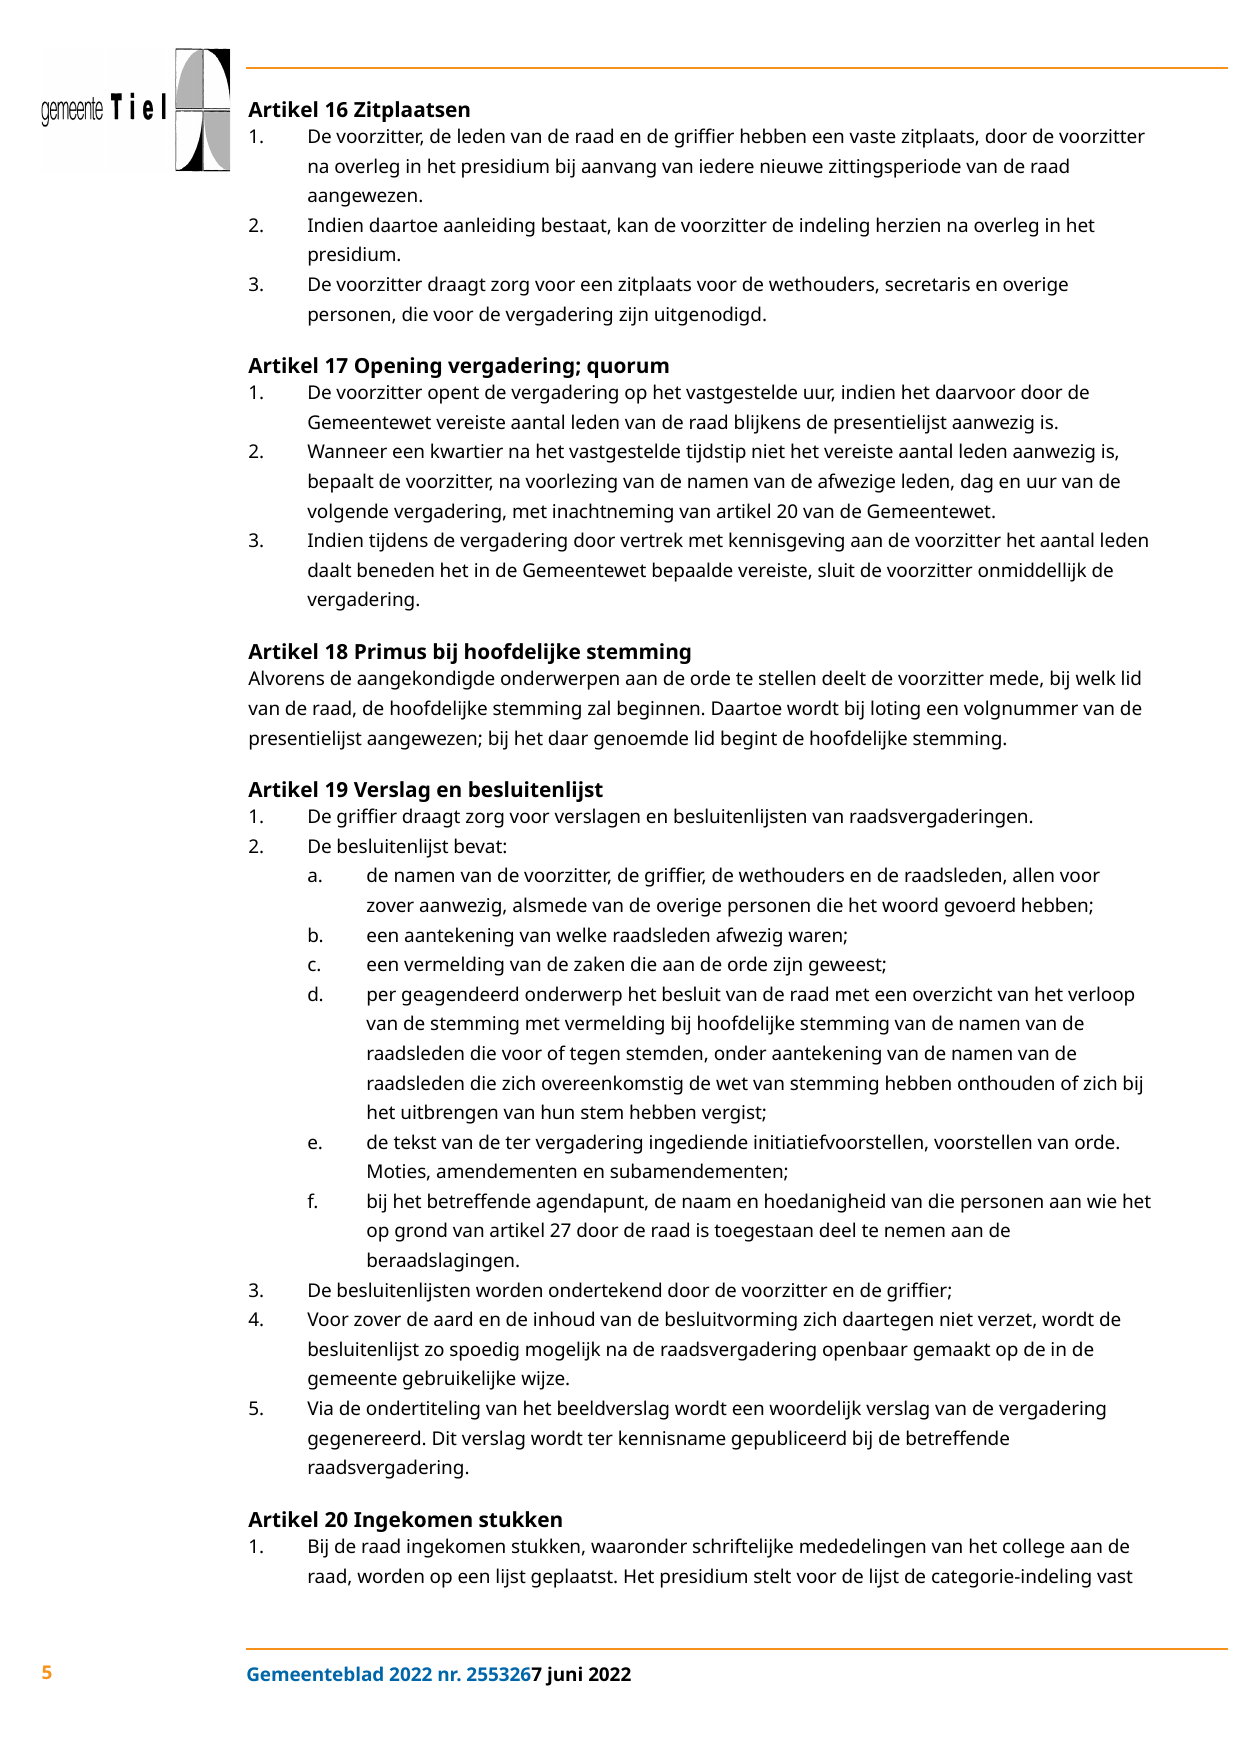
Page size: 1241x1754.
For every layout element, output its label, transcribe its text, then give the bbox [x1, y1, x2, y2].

list De voorzitter opent de vergadering op het vastgestelde uur, indien het daarvoor door de Gemeentewet vereiste aantal leden van de raad blijkens de presentielijst aanwezig is. [248, 379, 1152, 435]
list bij het betreffende agendapunt, de naam en hoedanigheid van die personen aan wie het op grond van artikel 27 door de raad is toegestaan deel te nemen aan de beraadslagingen. [307, 1188, 1152, 1273]
list Voor zover de aard en de inhoud van de besluitvorming zich daartegen niet verzet, wordt de besluitenlijst zo spoedig mogelijk na de raadsvergadering openbaar gemaakt op de in de gemeente gebruikelijke wijze. [248, 1306, 1152, 1391]
list De voorzitter, de leden van de raad en de griffier hebben een vaste zitplaats, door de voorzitter na overleg in het presidium bij aanvang van iedere nieuwe zittingsperiode van de raad aangewezen. [248, 123, 1152, 208]
text Artikel 16 Zitplaatsen [248, 95, 1152, 123]
picture [41, 47, 231, 172]
list Wanneer een kwartier na het vastgestelde tijdstip niet het vereiste aantal leden aanwezig is, bepaalt de voorzitter, na voorlezing van de namen van de afwezige leden, dag en uur van de volgende vergadering, met inachtneming van artikel 20 van de Gemeentewet. [248, 439, 1152, 524]
list de tekst van de ter vergadering ingediende initiatiefvoorstellen, voorstellen van orde. Moties, amendementen en subamendementen; [307, 1129, 1152, 1184]
list een vermelding van de zaken die aan de orde zijn geweest; [307, 951, 1152, 977]
list Indien tijdens de vergadering door vertrek met kennisgeving aan de voorzitter het aantal leden daalt beneden het in de Gemeentewet bepaalde vereiste, sluit de voorzitter onmiddellijk de vergadering. [248, 527, 1152, 612]
text Alvorens de aangekondigde onderwerpen aan de orde te stellen deelt de voorzitter mede, bij welk lid van de raad, de hoofdelijke stemming zal beginnen. Daartoe wordt bij loting een volgnummer van de presentielijst aangewezen; bij het daar genoemde lid begint de hoofdelijke stemming. [248, 666, 1152, 750]
list De besluitenlijst bevat: [248, 833, 1152, 859]
list per geagendeerd onderwerp het besluit van de raad met een overzicht van het verloop van de stemming met vermelding bij hoofdelijke stemming van de namen van de raadsleden die voor of tegen stemden, onder aantekening van de namen van de raadsleden die zich overeenkomstig de wet van stemming hebben onthouden of zich bij het uitbrengen van hun stem hebben vergist; [307, 981, 1152, 1125]
list de namen van de voorzitter, de griffier, de wethouders en de raadsleden, allen voor zover aanwezig, alsmede van de overige personen die het woord gevoerd hebben; [307, 863, 1152, 918]
list De voorzitter draagt zorg voor een zitplaats voor de wethouders, secretaris en overige personen, die voor de vergadering zijn uitgenodigd. [248, 271, 1152, 326]
text Artikel 18 Primus bij hoofdelijke stemming [248, 637, 1152, 666]
list De besluitenlijsten worden ondertekend door de voorzitter en de griffier; [248, 1277, 1152, 1303]
text Artikel 17 Opening vergadering; quorum [248, 351, 1152, 379]
list Via de ondertiteling van het beeldverslag wordt een woordelijk verslag van de vergadering gegenereerd. Dit verslag wordt ter kennisname gepubliceerd bij de betreffende raadsvergadering. [248, 1395, 1152, 1480]
text Artikel 20 Ingekomen stukken [248, 1505, 1152, 1533]
list Bij de raad ingekomen stukken, waaronder schriftelijke mededelingen van het college aan de raad, worden op een lijst geplaatst. Het presidium stelt voor de lijst de categorie-indeling vast [248, 1533, 1152, 1588]
text Artikel 19 Verslag en besluitenlijst [248, 775, 1152, 803]
list een aantekening van welke raadsleden afwezig waren; [307, 922, 1152, 948]
list De griffier draagt zorg voor verslagen en besluitenlijsten van raadsvergaderingen. [248, 803, 1152, 829]
list Indien daartoe aanleiding bestaat, kan de voorzitter de indeling herzien na overleg in het presidium. [248, 212, 1152, 267]
